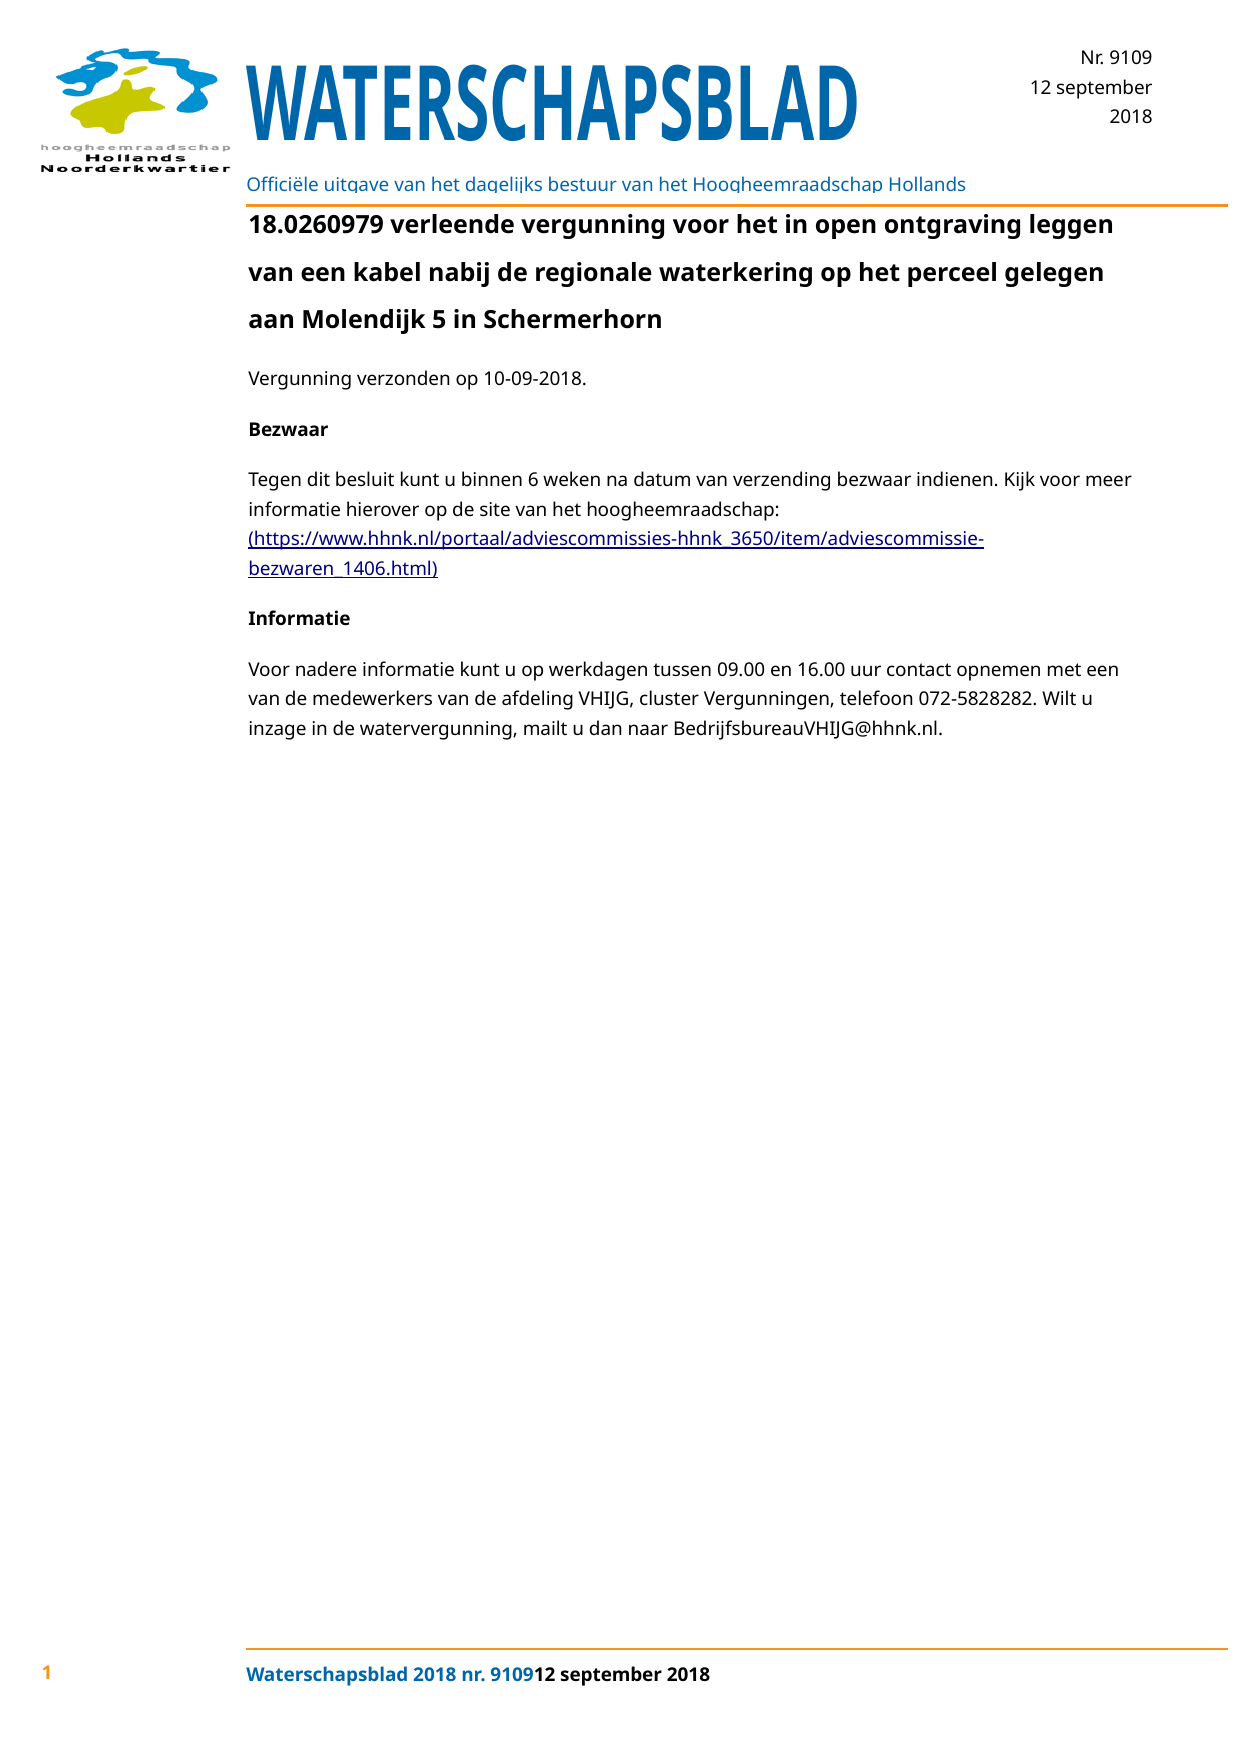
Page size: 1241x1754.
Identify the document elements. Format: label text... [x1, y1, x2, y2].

text 18.0260979 verleende vergunning voor het in open ontgraving leggen van een kabel nabij de regionale waterkering op het perceel gelegen aan Molendijk 5 in Schermerhorn [248, 207, 1152, 336]
text Voor nadere informatie kunt u op werkdagen tussen 09.00 en 16.00 uur contact opnemen met een van de medewerkers van de afdeling VHIJG, cluster Vergunningen, telefoon 072-5828282. Wilt u inzage in de watervergunning, mailt u dan naar BedrijfsbureauVHIJG@hhnk.nl. [248, 656, 1152, 741]
text Informatie [248, 606, 1152, 631]
text Bezwaar [248, 416, 1152, 442]
picture [41, 47, 231, 172]
text Tegen dit besluit kunt u binnen 6 weken na datum van verzending bezwaar indienen. Kijk voor meer informatie hierover op de site van het hoogheemraadschap: (https://www.hhnk.nl/portaal/adviescommissies-hhnk_3650/item/adviescommissie-bezwaren_1406.html) [248, 466, 1152, 581]
text Vergunning verzonden op 10-09-2018. [248, 366, 1152, 391]
